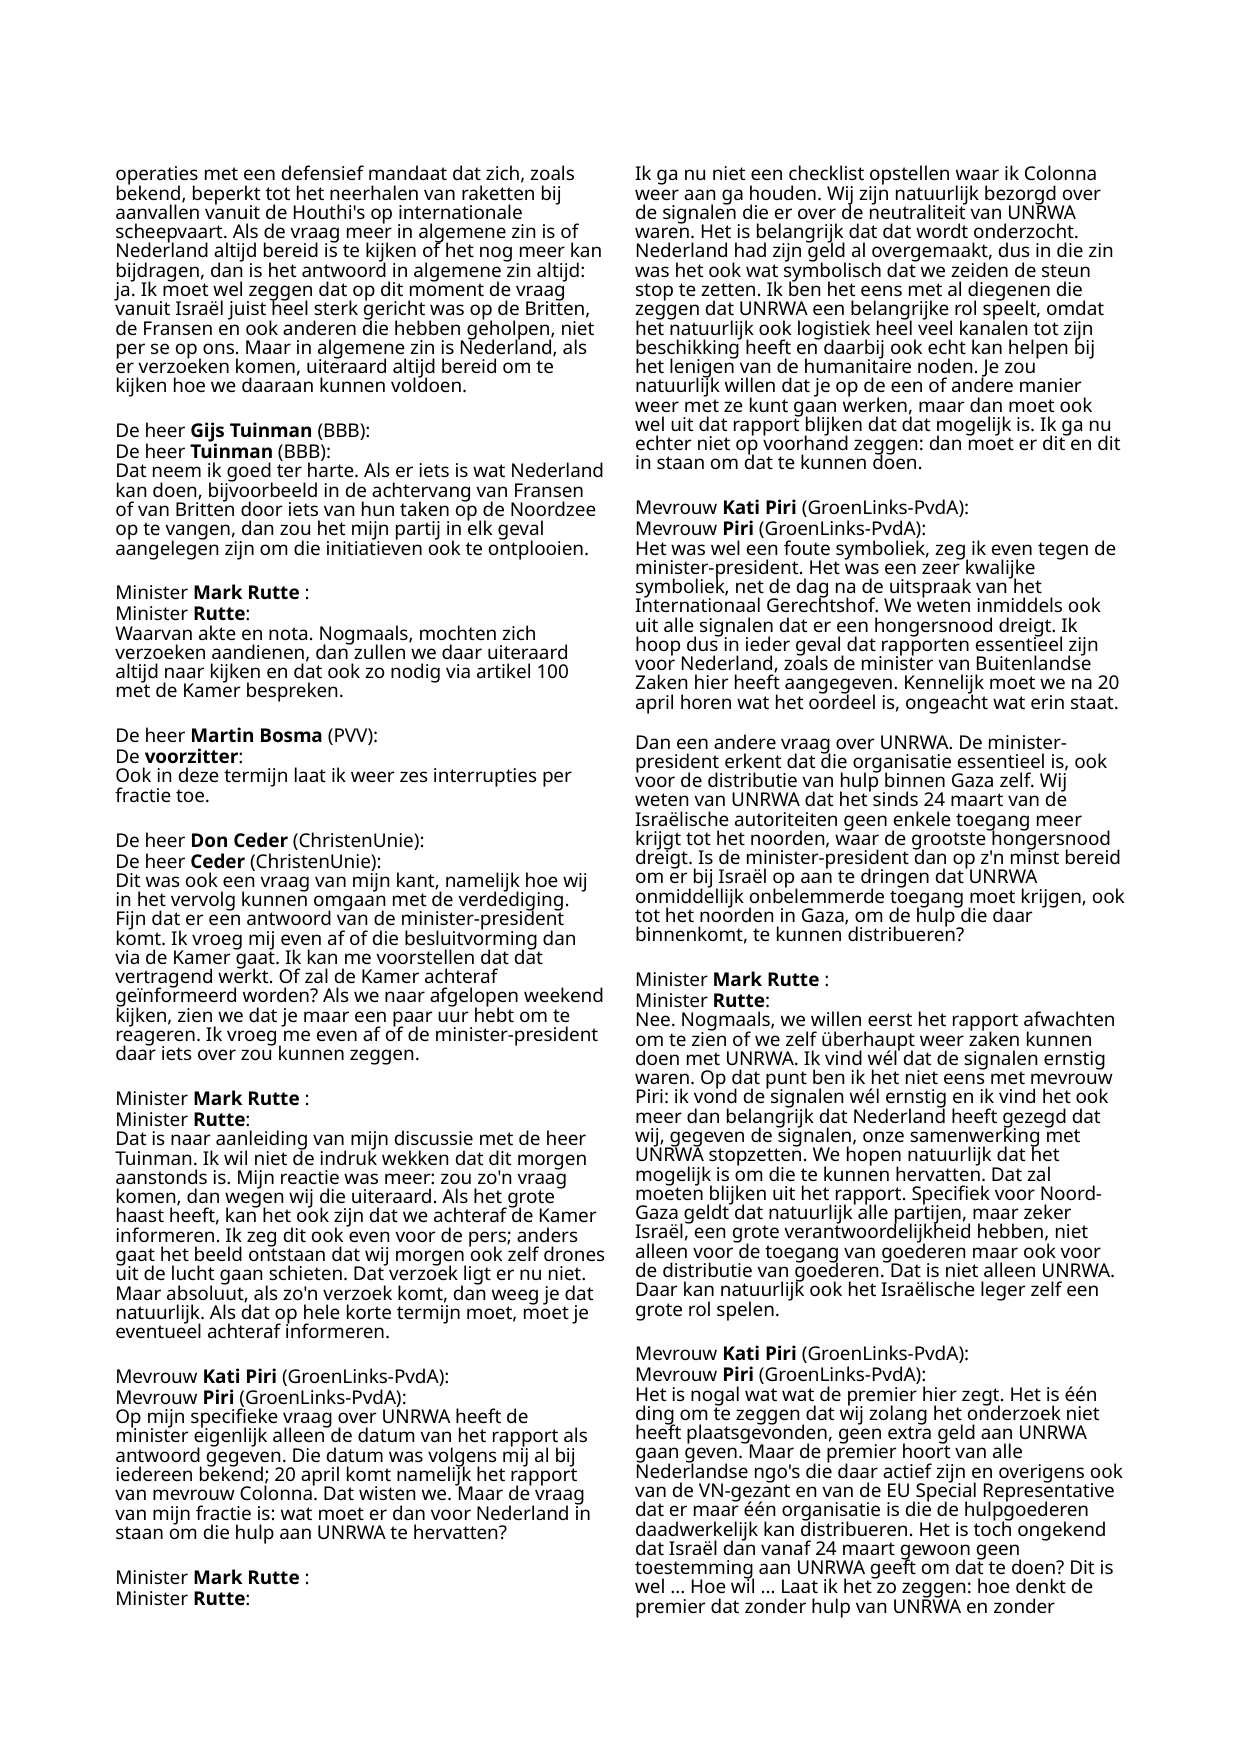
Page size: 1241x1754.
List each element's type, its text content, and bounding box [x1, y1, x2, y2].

text Minister Rutte: [115, 605, 605, 624]
text Dit was ook een vraag van mijn kant, namelijk hoe wij in het vervolg kunnen omgaan met de verdediging. Fijn dat er een antwoord van de minister-president komt. Ik vroeg mij even af of die besluitvorming dan via de Kamer gaat. Ik kan me voorstellen dat dat vertragend werkt. Of zal de Kamer achteraf geïnformeerd worden? Als we naar afgelopen weekend kijken, zien we dat je maar een paar uur hebt om te reageren. Ik vroeg me even af of de minister-president daar iets over zou kunnen zeggen. [115, 872, 605, 1064]
text Mevrouw Piri (GroenLinks-PvdA): [635, 520, 1125, 539]
text Ik ga nu niet een checklist opstellen waar ik Colonna weer aan ga houden. Wij zijn natuurlijk bezorgd over de signalen die er over de neutraliteit van UNRWA waren. Het is belangrijk dat dat wordt onderzocht. Nederland had zijn geld al overgemaakt, dus in die zin was het ook wat symbolisch dat we zeiden de steun stop te zetten. Ik ben het eens met al diegenen die zeggen dat UNRWA een belangrijke rol speelt, omdat het natuurlijk ook logistiek heel veel kanalen tot zijn beschikking heeft en daarbij ook echt kan helpen bij het lenigen van de humanitaire noden. Je zou natuurlijk willen dat je op de een of andere manier weer met ze kunt gaan werken, maar dan moet ook wel uit dat rapport blijken dat dat mogelijk is. Ik ga nu echter niet op voorhand zeggen: dan moet er dit en dit in staan om dat te kunnen doen. [635, 165, 1125, 474]
text operaties met een defensief mandaat dat zich, zoals bekend, beperkt tot het neerhalen van raketten bij aanvallen vanuit de Houthi's op internationale scheepvaart. Als de vraag meer in algemene zin is of Nederland altijd bereid is te kijken of het nog meer kan bijdragen, dan is het antwoord in algemene zin altijd: ja. Ik moet wel zeggen dat op dit moment de vraag vanuit Israël juist heel sterk gericht was op de Britten, de Fransen en ook anderen die hebben geholpen, niet per se op ons. Maar in algemene zin is Nederland, als er verzoeken komen, uiteraard altijd bereid om te kijken hoe we daaraan kunnen voldoen. [115, 165, 605, 397]
text Mevrouw Kati Piri (GroenLinks-PvdA): [115, 1363, 605, 1389]
text De heer Gijs Tuinman (BBB): [115, 417, 605, 443]
text Ook in deze termijn laat ik weer zes interrupties per fractie toe. [115, 767, 605, 806]
text De heer Martin Bosma (PVV): [115, 722, 605, 748]
text Mevrouw Piri (GroenLinks-PvdA): [115, 1389, 605, 1408]
text De voorzitter: [115, 748, 605, 767]
text Dat neem ik goed ter harte. Als er iets is wat Nederland kan doen, bijvoorbeeld in de achtervang van Fransen of van Britten door iets van hun taken op de Noordzee op te vangen, dan zou het mijn partij in elk geval aangelegen zijn om die initiatieven ook te ontplooien. [115, 462, 605, 559]
text Minister Mark Rutte : [115, 1564, 605, 1590]
text Minister Rutte: [115, 1111, 605, 1130]
text Mevrouw Piri (GroenLinks-PvdA): [635, 1366, 1125, 1386]
text Nee. Nogmaals, we willen eerst het rapport afwachten om te zien of we zelf überhaupt weer zaken kunnen doen met UNRWA. Ik vind wél dat de signalen ernstig waren. Op dat punt ben ik het niet eens met mevrouw Piri: ik vond de signalen wél ernstig en ik vind het ook meer dan belangrijk dat Nederland heeft gezegd dat wij, gegeven de signalen, onze samenwerking met UNRWA stopzetten. We hopen natuurlijk dat het mogelijk is om die te kunnen hervatten. Dat zal moeten blijken uit het rapport. Specifiek voor Noord-Gaza geldt dat natuurlijk alle partijen, maar zeker Israël, een grote verantwoordelijkheid hebben, niet alleen voor de toegang van goederen maar ook voor de distributie van goederen. Dat is niet alleen UNRWA. Daar kan natuurlijk ook het Israëlische leger zelf een grote rol spelen. [635, 1011, 1125, 1320]
text De heer Don Ceder (ChristenUnie): [115, 827, 605, 853]
text Minister Rutte: [635, 992, 1125, 1011]
text Dan een andere vraag over UNRWA. De minister-president erkent dat die organisatie essentieel is, ook voor de distributie van hulp binnen Gaza zelf. Wij weten van UNRWA dat het sinds 24 maart van de Israëlische autoriteiten geen enkele toegang meer krijgt tot het noorden, waar de grootste hongersnood dreigt. Is de minister-president dan op z'n minst bereid om er bij Israël op aan te dringen dat UNRWA onmiddellijk onbelemmerde toegang moet krijgen, ook tot het noorden in Gaza, om de hulp die daar binnenkomt, te kunnen distribueren? [635, 734, 1125, 946]
text Op mijn specifieke vraag over UNRWA heeft de minister eigenlijk alleen de datum van het rapport als antwoord gegeven. Die datum was volgens mij al bij iedereen bekend; 20 april komt namelijk het rapport van mevrouw Colonna. Dat wisten we. Maar de vraag van mijn fractie is: wat moet er dan voor Nederland in staan om die hulp aan UNRWA te hervatten? [115, 1408, 605, 1543]
text Minister Mark Rutte : [115, 579, 605, 605]
text De heer Tuinman (BBB): [115, 443, 605, 462]
text De heer Ceder (ChristenUnie): [115, 853, 605, 872]
text Minister Mark Rutte : [635, 966, 1125, 992]
text Het was wel een foute symboliek, zeg ik even tegen de minister-president. Het was een zeer kwalijke symboliek, net de dag na de uitspraak van het Internationaal Gerechtshof. We weten inmiddels ook uit alle signalen dat er een hongersnood dreigt. Ik hoop dus in ieder geval dat rapporten essentieel zijn voor Nederland, zoals de minister van Buitenlandse Zaken hier heeft aangegeven. Kennelijk moet we na 20 april horen wat het oordeel is, ongeacht wat erin staat. [635, 539, 1125, 713]
text Minister Mark Rutte : [115, 1085, 605, 1111]
text Dat is naar aanleiding van mijn discussie met de heer Tuinman. Ik wil niet de indruk wekken dat dit morgen aanstonds is. Mijn reactie was meer: zou zo'n vraag komen, dan wegen wij die uiteraard. Als het grote haast heeft, kan het ook zijn dat we achteraf de Kamer informeren. Ik zeg dit ook even voor de pers; anders gaat het beeld ontstaan dat wij morgen ook zelf drones uit de lucht gaan schieten. Dat verzoek ligt er nu niet. Maar absoluut, als zo'n verzoek komt, dan weeg je dat natuurlijk. Als dat op hele korte termijn moet, moet je eventueel achteraf informeren. [115, 1130, 605, 1342]
text Het is nogal wat wat de premier hier zegt. Het is één ding om te zeggen dat wij zolang het onderzoek niet heeft plaatsgevonden, geen extra geld aan UNRWA gaan geven. Maar de premier hoort van alle Nederlandse ngo's die daar actief zijn en overigens ook van de VN-gezant en van de EU Special Representative dat er maar één organisatie is die de hulpgoederen daadwerkelijk kan distribueren. Het is toch ongekend dat Israël dan vanaf 24 maart gewoon geen toestemming aan UNRWA geeft om dat te doen? Dit is wel … Hoe wil … Laat ik het zo zeggen: hoe denkt de premier dat zonder hulp van UNRWA en zonder [635, 1386, 1125, 1617]
text Mevrouw Kati Piri (GroenLinks-PvdA): [635, 494, 1125, 520]
text Waarvan akte en nota. Nogmaals, mochten zich verzoeken aandienen, dan zullen we daar uiteraard altijd naar kijken en dat ook zo nodig via artikel 100 met de Kamer bespreken. [115, 624, 605, 702]
text Minister Rutte: [115, 1590, 605, 1609]
text Mevrouw Kati Piri (GroenLinks-PvdA): [635, 1341, 1125, 1366]
